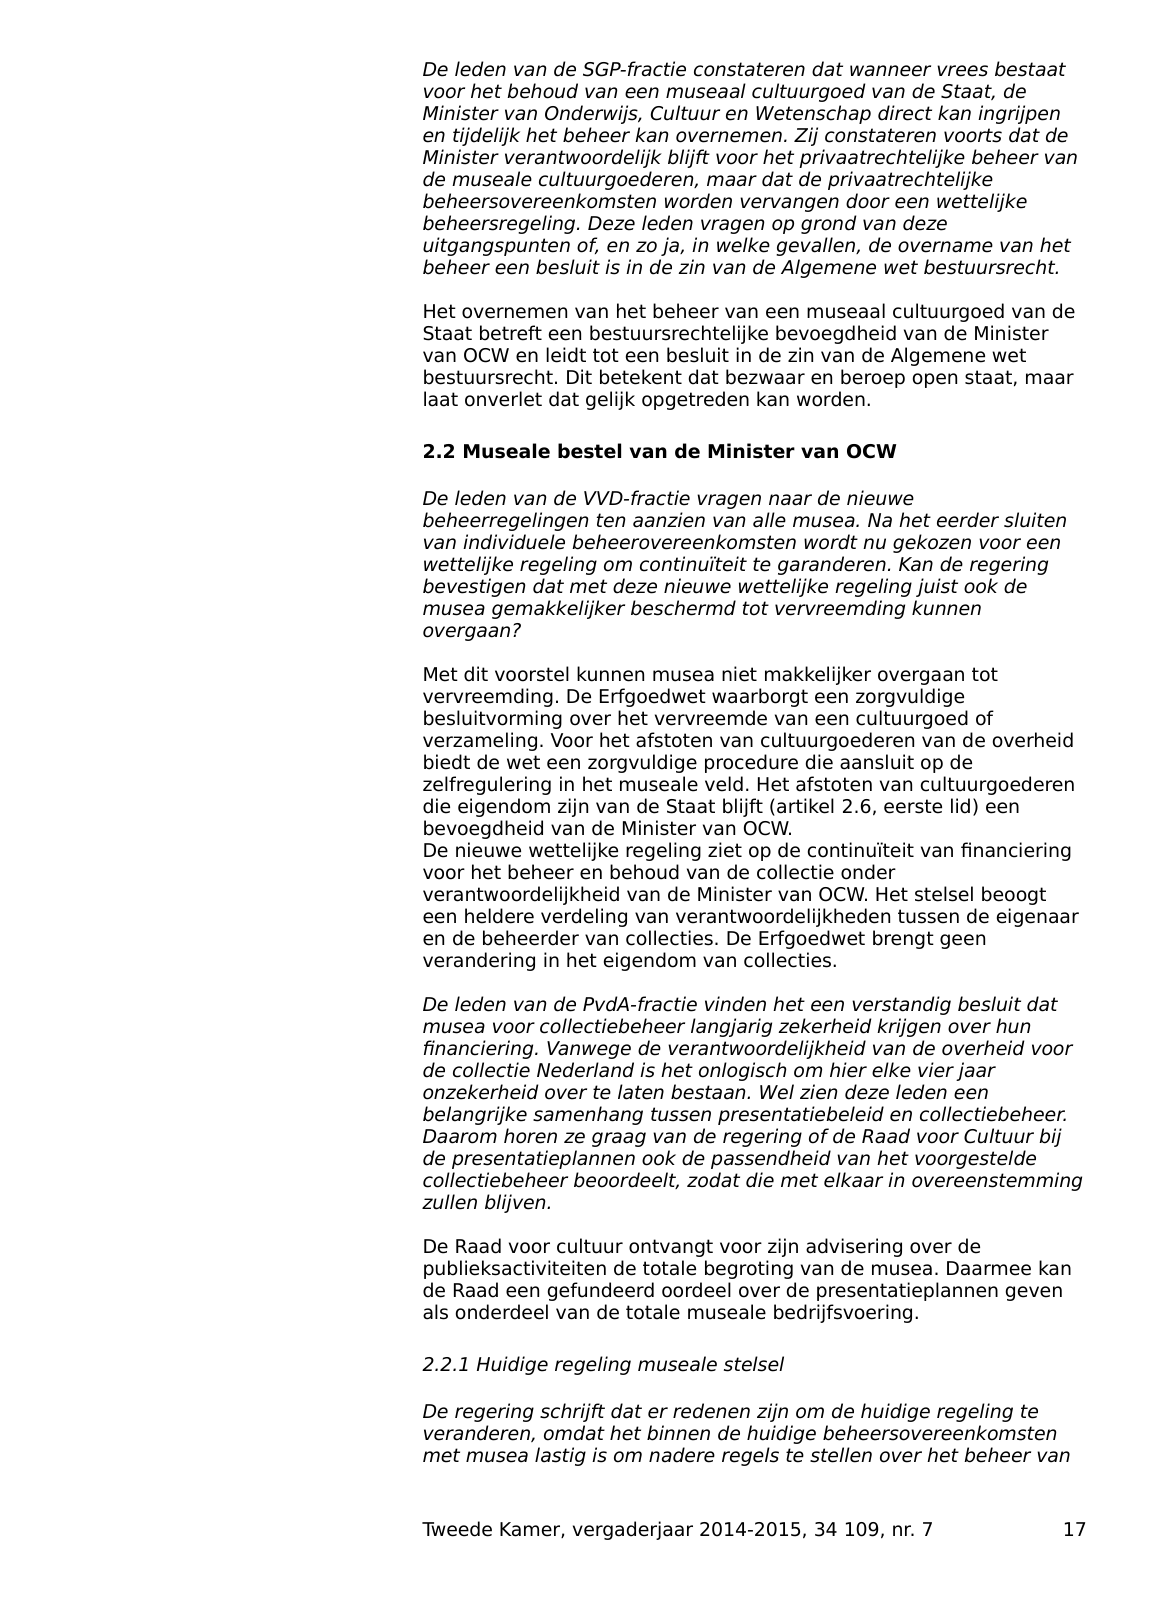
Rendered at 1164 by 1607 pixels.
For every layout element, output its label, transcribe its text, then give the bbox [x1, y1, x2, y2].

subtitle 2.2.1 Huidige regeling museale stelsel [422, 1354, 1087, 1376]
text De leden van de SGP-fractie constateren dat wanneer vrees bestaat voor het behoud van een museaal cultuurgoed van de Staat, de Minister van Onderwijs, Cultuur en Wetenschap direct kan ingrijpen en tijdelijk het beheer kan overnemen. Zij constateren voorts dat de Minister verantwoordelijk blijft voor het privaatrechtelijke beheer van de museale cultuurgoederen, maar dat de privaatrechtelijke beheersovereenkomsten worden vervangen door een wettelijke beheersregeling. Deze leden vragen op grond van deze uitgangspunten of, en zo ja, in welke gevallen, de overname van het beheer een besluit is in de zin van de Algemene wet bestuursrecht. [422, 59, 1087, 279]
text De leden van de VVD-fractie vragen naar de nieuwe beheerregelingen ten aanzien van alle musea. Na het eerder sluiten van individuele beheerovereenkomsten wordt nu gekozen voor een wettelijke regeling om continuïteit te garanderen. Kan de regering bevestigen dat met deze nieuwe wettelijke regeling juist ook de musea gemakkelijker beschermd tot vervreemding kunnen overgaan? [422, 488, 1087, 642]
text De regering schrijft dat er redenen zijn om de huidige regeling te veranderen, omdat het binnen de huidige beheersovereenkomsten met musea lastig is om nadere regels te stellen over het beheer van [422, 1401, 1087, 1467]
text Het overnemen van het beheer van een museaal cultuurgoed van de Staat betreft een bestuursrechtelijke bevoegdheid van de Minister van OCW en leidt tot een besluit in de zin van de Algemene wet bestuursrecht. Dit betekent dat bezwaar en beroep open staat, maar laat onverlet dat gelijk opgetreden kan worden. [422, 301, 1087, 411]
text De nieuwe wettelijke regeling ziet op de continuïteit van financiering voor het beheer en behoud van de collectie onder verantwoordelijkheid van de Minister van OCW. Het stelsel beoogt een heldere verdeling van verantwoordelijkheden tussen de eigenaar en de beheerder van collecties. De Erfgoedwet brengt geen verandering in het eigendom van collecties. [422, 840, 1087, 972]
subtitle 2.2 Museale bestel van de Minister van OCW [422, 441, 1087, 463]
text Met dit voorstel kunnen musea niet makkelijker overgaan tot vervreemding. De Erfgoedwet waarborgt een zorgvuldige besluitvorming over het vervreemde van een cultuurgoed of verzameling. Voor het afstoten van cultuurgoederen van de overheid biedt de wet een zorgvuldige procedure die aansluit op de zelfregulering in het museale veld. Het afstoten van cultuurgoederen die eigendom zijn van de Staat blijft (artikel 2.6, eerste lid) een bevoegdheid van de Minister van OCW. [422, 664, 1087, 840]
text De leden van de PvdA-fractie vinden het een verstandig besluit dat musea voor collectiebeheer langjarig zekerheid krijgen over hun financiering. Vanwege de verantwoordelijkheid van de overheid voor de collectie Nederland is het onlogisch om hier elke vier jaar onzekerheid over te laten bestaan. Wel zien deze leden een belangrijke samenhang tussen presentatiebeleid en collectiebeheer. Daarom horen ze graag van de regering of de Raad voor Cultuur bij de presentatieplannen ook de passendheid van het voorgestelde collectiebeheer beoordeelt, zodat die met elkaar in overeenstemming zullen blijven. [422, 994, 1087, 1214]
text De Raad voor cultuur ontvangt voor zijn advisering over de publieksactiviteiten de totale begroting van de musea. Daarmee kan de Raad een gefundeerd oordeel over de presentatieplannen geven als onderdeel van de totale museale bedrijfsvoering. [422, 1236, 1087, 1324]
